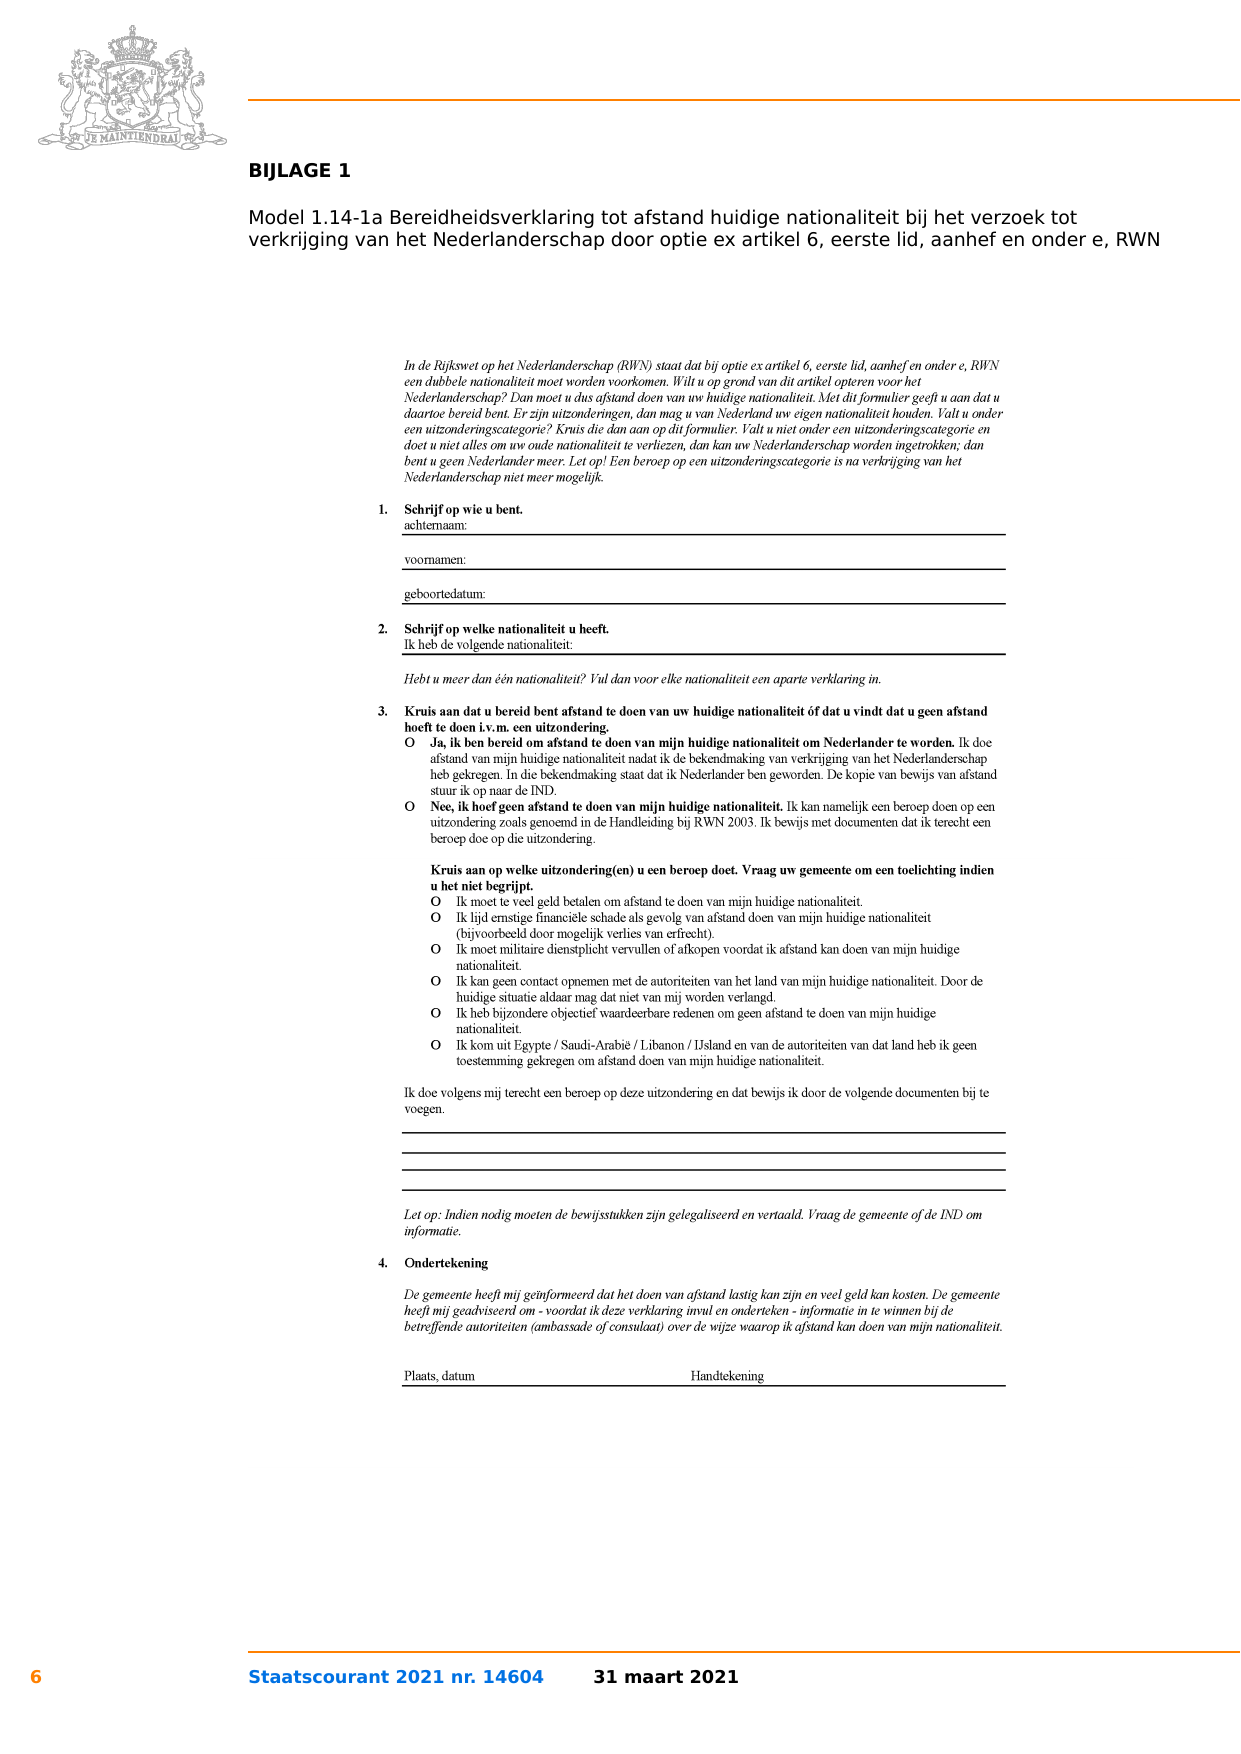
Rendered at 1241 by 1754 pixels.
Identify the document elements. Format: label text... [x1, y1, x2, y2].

subtitle BIJLAGE 1 [248, 160, 1163, 182]
text Model 1.14-1a Bereidheidsverklaring tot afstand huidige nationaliteit bij het verzoek tot verkrijging van het Nederlanderschap door optie ex artikel 6, eerste lid, aanhef en onder e, RWN [248, 207, 1163, 1467]
picture [38, 25, 227, 150]
picture [248, 250, 1134, 1468]
